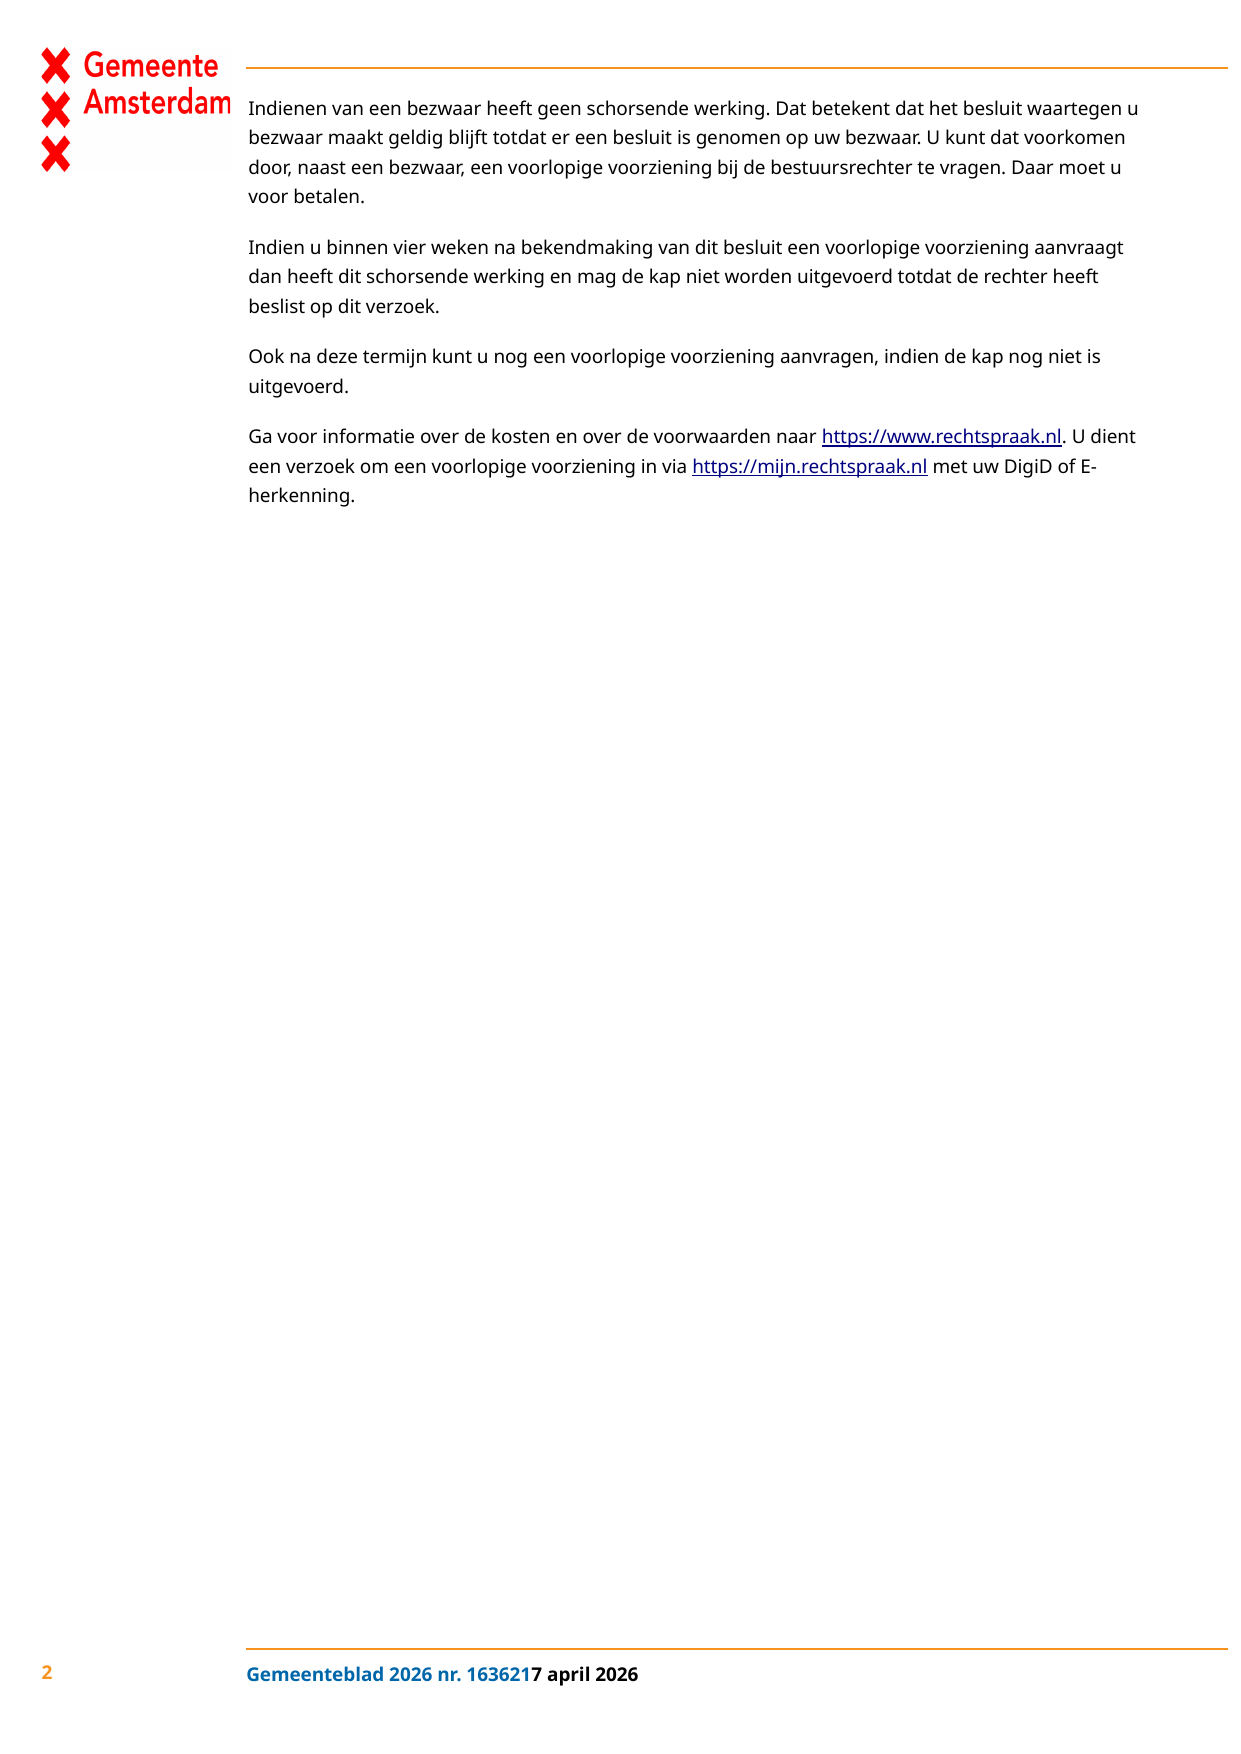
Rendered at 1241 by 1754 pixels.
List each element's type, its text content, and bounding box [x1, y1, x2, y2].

text Indien u binnen vier weken na bekendmaking van dit besluit een voorlopige voorziening aanvraagt dan heeft dit schorsende werking en mag de kap niet worden uitgevoerd totdat de rechter heeft beslist op dit verzoek. [248, 234, 1152, 319]
text Ga voor informatie over de kosten en over de voorwaarden naar https://www.rechtspraak.nl. U dient een verzoek om een voorlopige voorziening in via https://mijn.rechtspraak.nl met uw DigiD of E-herkenning. [248, 423, 1152, 508]
picture [41, 47, 231, 172]
text Indienen van een bezwaar heeft geen schorsende werking. Dat betekent dat het besluit waartegen u bezwaar maakt geldig blijft totdat er een besluit is genomen op uw bezwaar. U kunt dat voorkomen door, naast een bezwaar, een voorlopige voorziening bij de bestuursrechter te vragen. Daar moet u voor betalen. [248, 95, 1152, 209]
text Ook na deze termijn kunt u nog een voorlopige voorziening aanvragen, indien de kap nog niet is uitgevoerd. [248, 343, 1152, 399]
